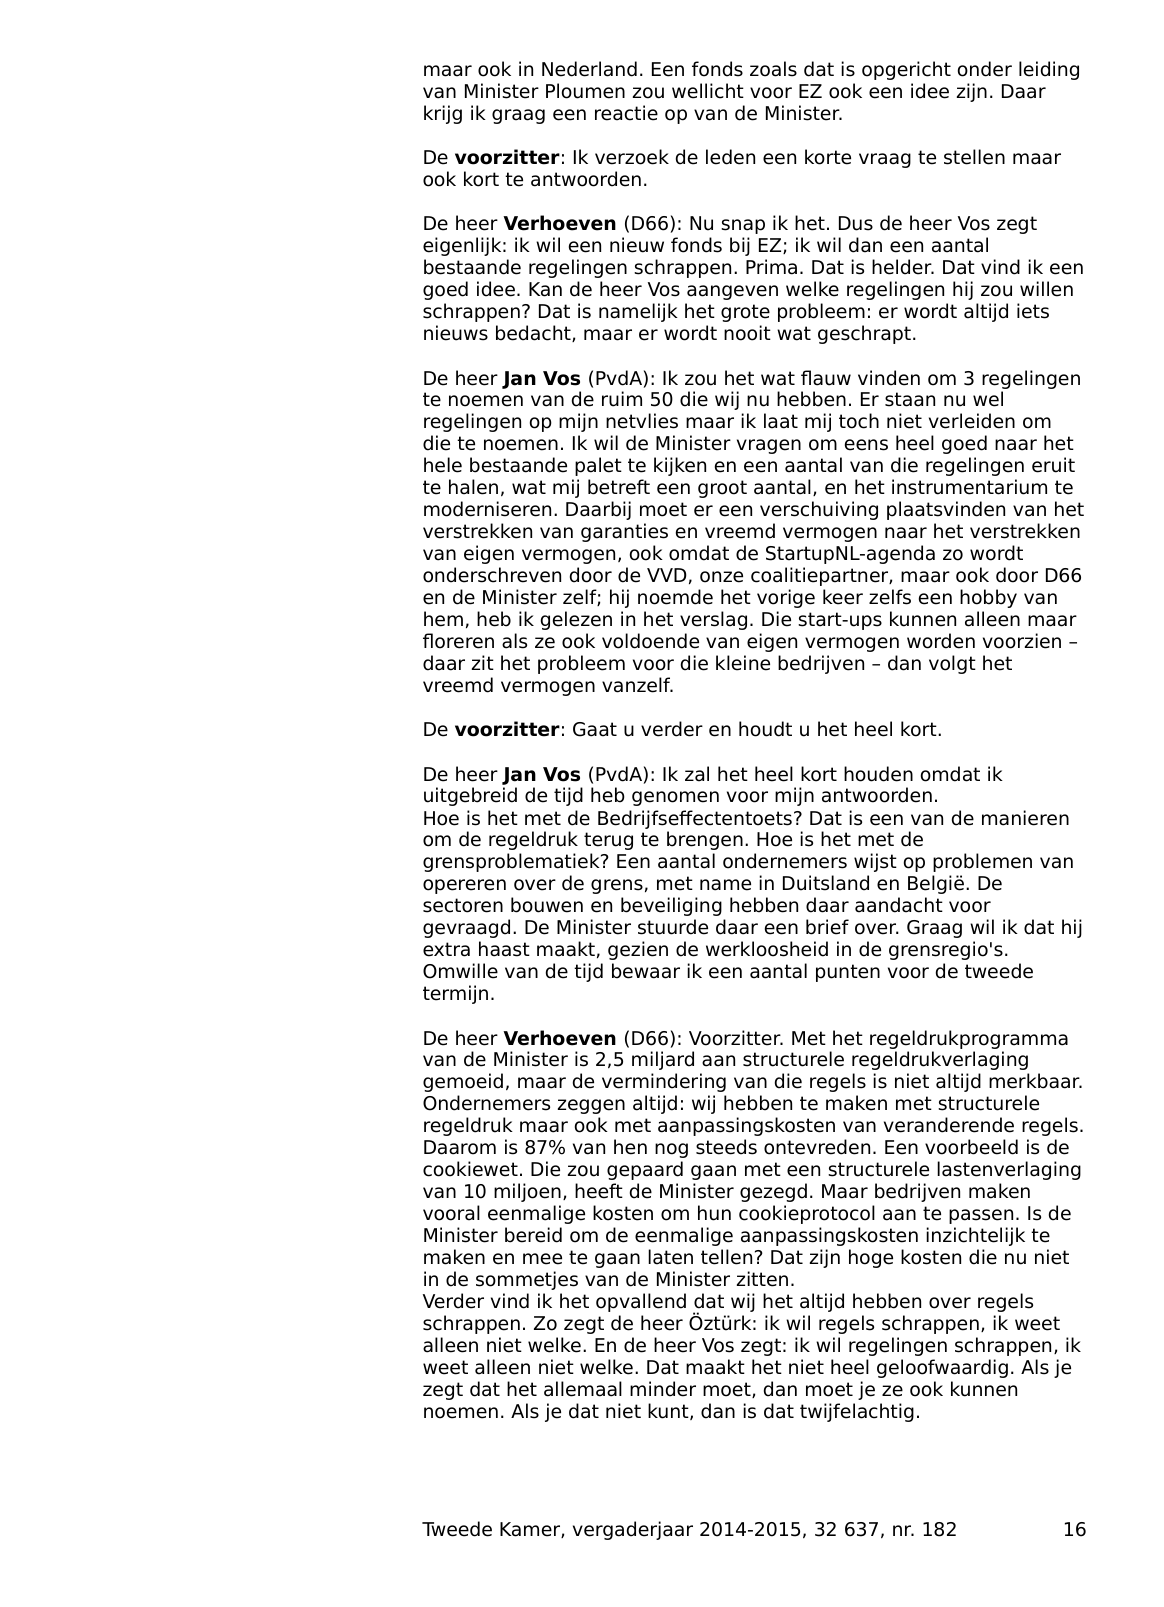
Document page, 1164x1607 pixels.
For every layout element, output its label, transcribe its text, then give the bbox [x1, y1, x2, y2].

text De heer Jan Vos (PvdA): Ik zal het heel kort houden omdat ik uitgebreid de tijd heb genomen voor mijn antwoorden. [422, 763, 1087, 807]
text Verder vind ik het opvallend dat wij het altijd hebben over regels schrappen. Zo zegt de heer Öztürk: ik wil regels schrappen, ik weet alleen niet welke. En de heer Vos zegt: ik wil regelingen schrappen, ik weet alleen niet welke. Dat maakt het niet heel geloofwaardig. Als je zegt dat het allemaal minder moet, dan moet je ze ook kunnen noemen. Als je dat niet kunt, dan is dat twijfelachtig. [422, 1291, 1087, 1423]
text De heer Jan Vos (PvdA): Ik zou het wat flauw vinden om 3 regelingen te noemen van de ruim 50 die wij nu hebben. Er staan nu wel regelingen op mijn netvlies maar ik laat mij toch niet verleiden om die te noemen. Ik wil de Minister vragen om eens heel goed naar het hele bestaande palet te kijken en een aantal van die regelingen eruit te halen, wat mij betreft een groot aantal, en het instrumentarium te moderniseren. Daarbij moet er een verschuiving plaatsvinden van het verstrekken van garanties en vreemd vermogen naar het verstrekken van eigen vermogen, ook omdat de StartupNL-agenda zo wordt onderschreven door de VVD, onze coalitiepartner, maar ook door D66 en de Minister zelf; hij noemde het vorige keer zelfs een hobby van hem, heb ik gelezen in het verslag. Die start-ups kunnen alleen maar floreren als ze ook voldoende van eigen vermogen worden voorzien – daar zit het probleem voor die kleine bedrijven – dan volgt het vreemd vermogen vanzelf. [422, 367, 1087, 697]
text De voorzitter: Gaat u verder en houdt u het heel kort. [422, 719, 1087, 741]
text De voorzitter: Ik verzoek de leden een korte vraag te stellen maar ook kort te antwoorden. [422, 147, 1087, 191]
text De heer Verhoeven (D66): Voorzitter. Met het regeldrukprogramma van de Minister is 2,5 miljard aan structurele regeldrukverlaging gemoeid, maar de vermindering van die regels is niet altijd merkbaar. Ondernemers zeggen altijd: wij hebben te maken met structurele regeldruk maar ook met aanpassingskosten van veranderende regels. Daarom is 87% van hen nog steeds ontevreden. Een voorbeeld is de cookiewet. Die zou gepaard gaan met een structurele lastenverlaging van 10 miljoen, heeft de Minister gezegd. Maar bedrijven maken vooral eenmalige kosten om hun cookieprotocol aan te passen. Is de Minister bereid om de eenmalige aanpassingskosten inzichtelijk te maken en mee te gaan laten tellen? Dat zijn hoge kosten die nu niet in de sommetjes van de Minister zitten. [422, 1027, 1087, 1291]
text maar ook in Nederland. Een fonds zoals dat is opgericht onder leiding van Minister Ploumen zou wellicht voor EZ ook een idee zijn. Daar krijg ik graag een reactie op van de Minister. [422, 59, 1087, 125]
text Hoe is het met de Bedrijfseffectentoets? Dat is een van de manieren om de regeldruk terug te brengen. Hoe is het met de grensproblematiek? Een aantal ondernemers wijst op problemen van opereren over de grens, met name in Duitsland en België. De sectoren bouwen en beveiliging hebben daar aandacht voor gevraagd. De Minister stuurde daar een brief over. Graag wil ik dat hij extra haast maakt, gezien de werkloosheid in de grensregio's. [422, 807, 1087, 961]
text Omwille van de tijd bewaar ik een aantal punten voor de tweede termijn. [422, 961, 1087, 1005]
text De heer Verhoeven (D66): Nu snap ik het. Dus de heer Vos zegt eigenlijk: ik wil een nieuw fonds bij EZ; ik wil dan een aantal bestaande regelingen schrappen. Prima. Dat is helder. Dat vind ik een goed idee. Kan de heer Vos aangeven welke regelingen hij zou willen schrappen? Dat is namelijk het grote probleem: er wordt altijd iets nieuws bedacht, maar er wordt nooit wat geschrapt. [422, 213, 1087, 345]
